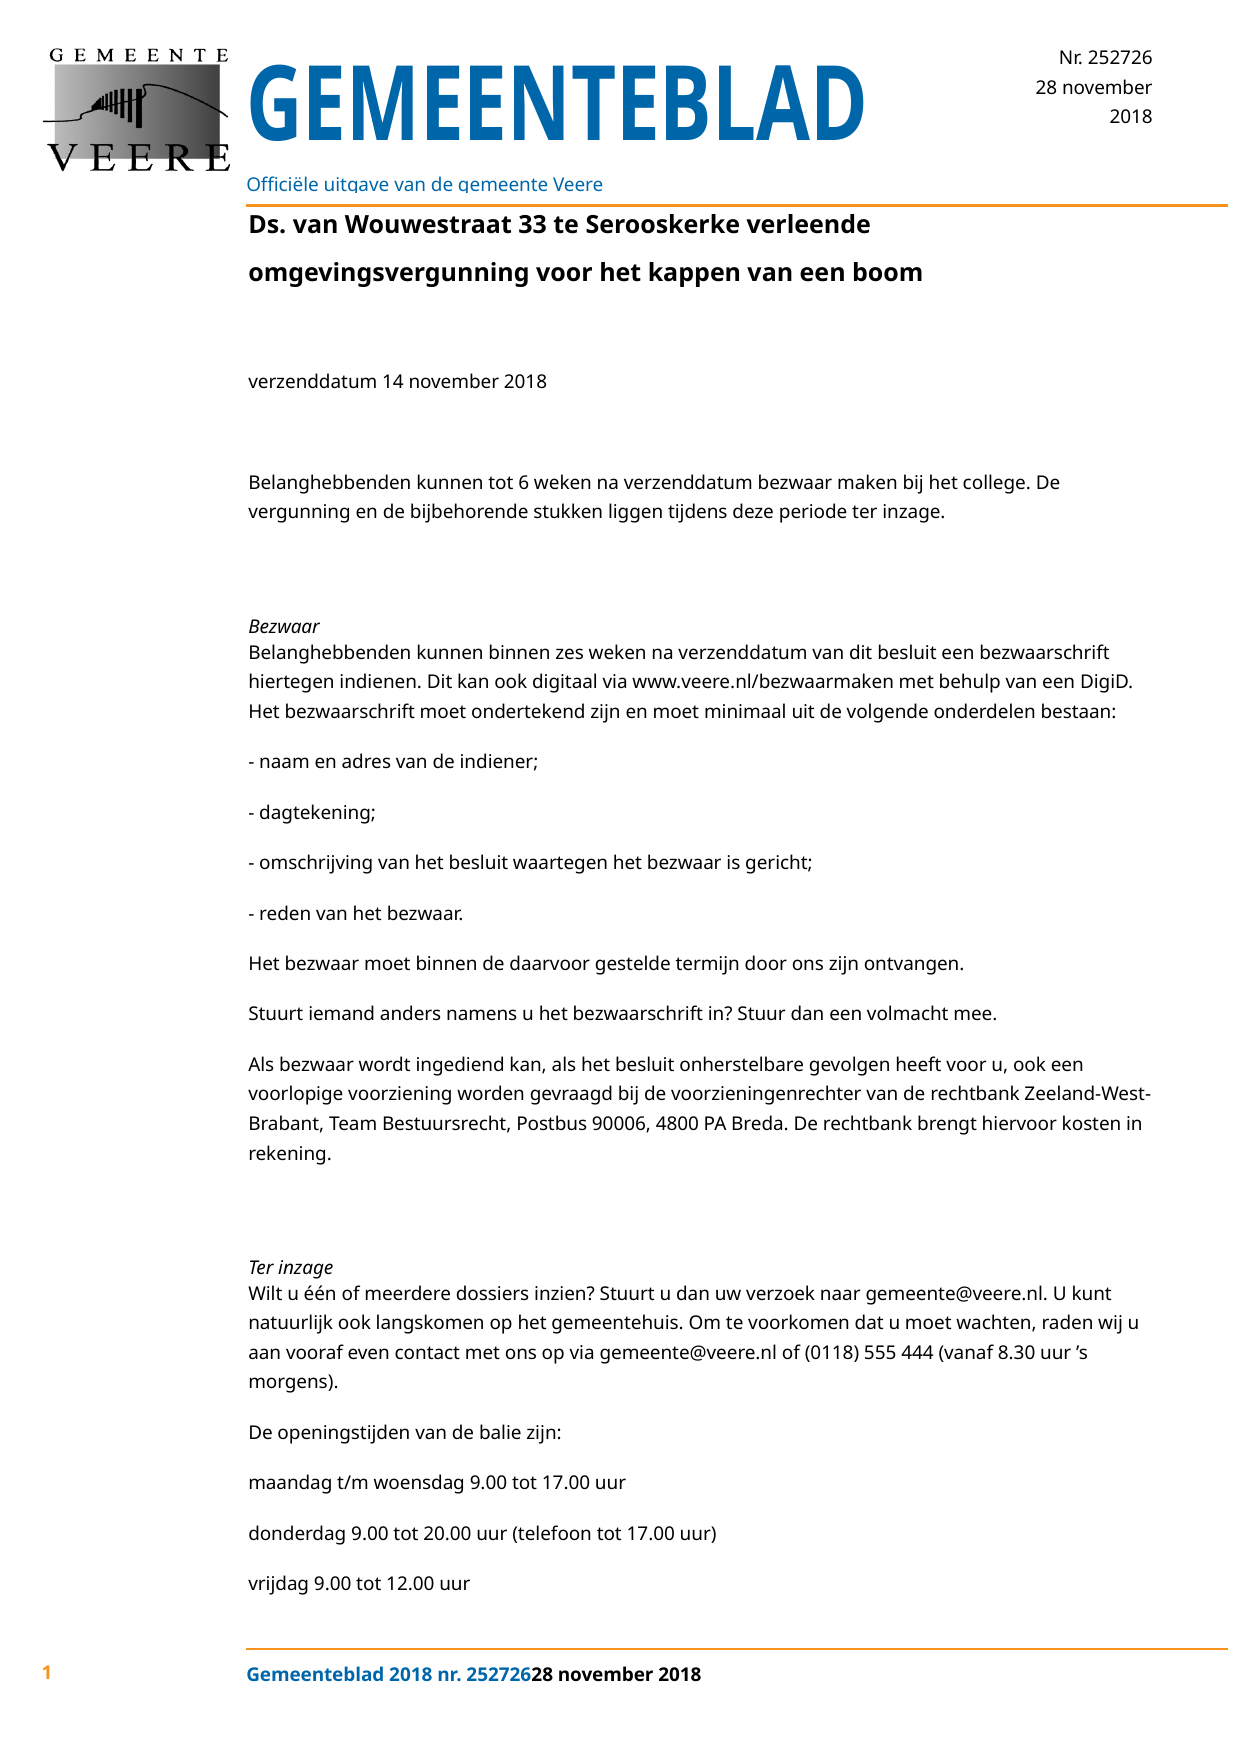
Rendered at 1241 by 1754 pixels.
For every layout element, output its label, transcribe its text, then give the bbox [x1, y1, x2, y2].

text Belanghebbenden kunnen tot 6 weken na verzenddatum bezwaar maken bij het college. De vergunning en de bijbehorende stukken liggen tijdens deze periode ter inzage. [248, 469, 1152, 524]
text - naam en adres van de indiener; [248, 748, 1152, 774]
text Belanghebbenden kunnen binnen zes weken na verzenddatum van dit besluit een bezwaarschrift hiertegen indienen. Dit kan ook digitaal via www.veere.nl/bezwaarmaken met behulp van een DigiD. Het bezwaarschrift moet ondertekend zijn en moet minimaal uit de volgende onderdelen bestaan: [248, 639, 1152, 724]
text Ds. van Wouwestraat 33 te Serooskerke verleende omgevingsvergunning voor het kappen van een boom [248, 207, 1152, 288]
text De openingstijden van de balie zijn: [248, 1419, 1152, 1445]
text Bezwaar [248, 613, 1152, 639]
text - reden van het bezwaar. [248, 900, 1152, 925]
text - dagtekening; [248, 799, 1152, 824]
text Het bezwaar moet binnen de daarvoor gestelde termijn door ons zijn ontvangen. [248, 950, 1152, 976]
text verzenddatum 14 november 2018 [248, 368, 1152, 394]
text maandag t/m woensdag 9.00 tot 17.00 uur [248, 1469, 1152, 1495]
text Ter inzage [248, 1254, 1152, 1280]
text Als bezwaar wordt ingediend kan, als het besluit onherstelbare gevolgen heeft voor u, ook een voorlopige voorziening worden gevraagd bij de voorzieningenrechter van de rechtbank Zeeland-West-Brabant, Team Bestuursrecht, Postbus 90006, 4800 PA Breda. De rechtbank brengt hiervoor kosten in rekening. [248, 1051, 1152, 1165]
text donderdag 9.00 tot 20.00 uur (telefoon tot 17.00 uur) [248, 1520, 1152, 1546]
text - omschrijving van het besluit waartegen het bezwaar is gericht; [248, 849, 1152, 875]
text Stuurt iemand anders namens u het bezwaarschrift in? Stuur dan een volmacht mee. [248, 1001, 1152, 1026]
picture [41, 47, 231, 172]
text vrijdag 9.00 tot 12.00 uur [248, 1570, 1152, 1596]
text Wilt u één of meerdere dossiers inzien? Stuurt u dan uw verzoek naar gemeente@veere.nl. U kunt natuurlijk ook langskomen op het gemeentehuis. Om te voorkomen dat u moet wachten, raden wij u aan vooraf even contact met ons op via gemeente@veere.nl of (0118) 555 444 (vanaf 8.30 uur ’s morgens). [248, 1280, 1152, 1394]
